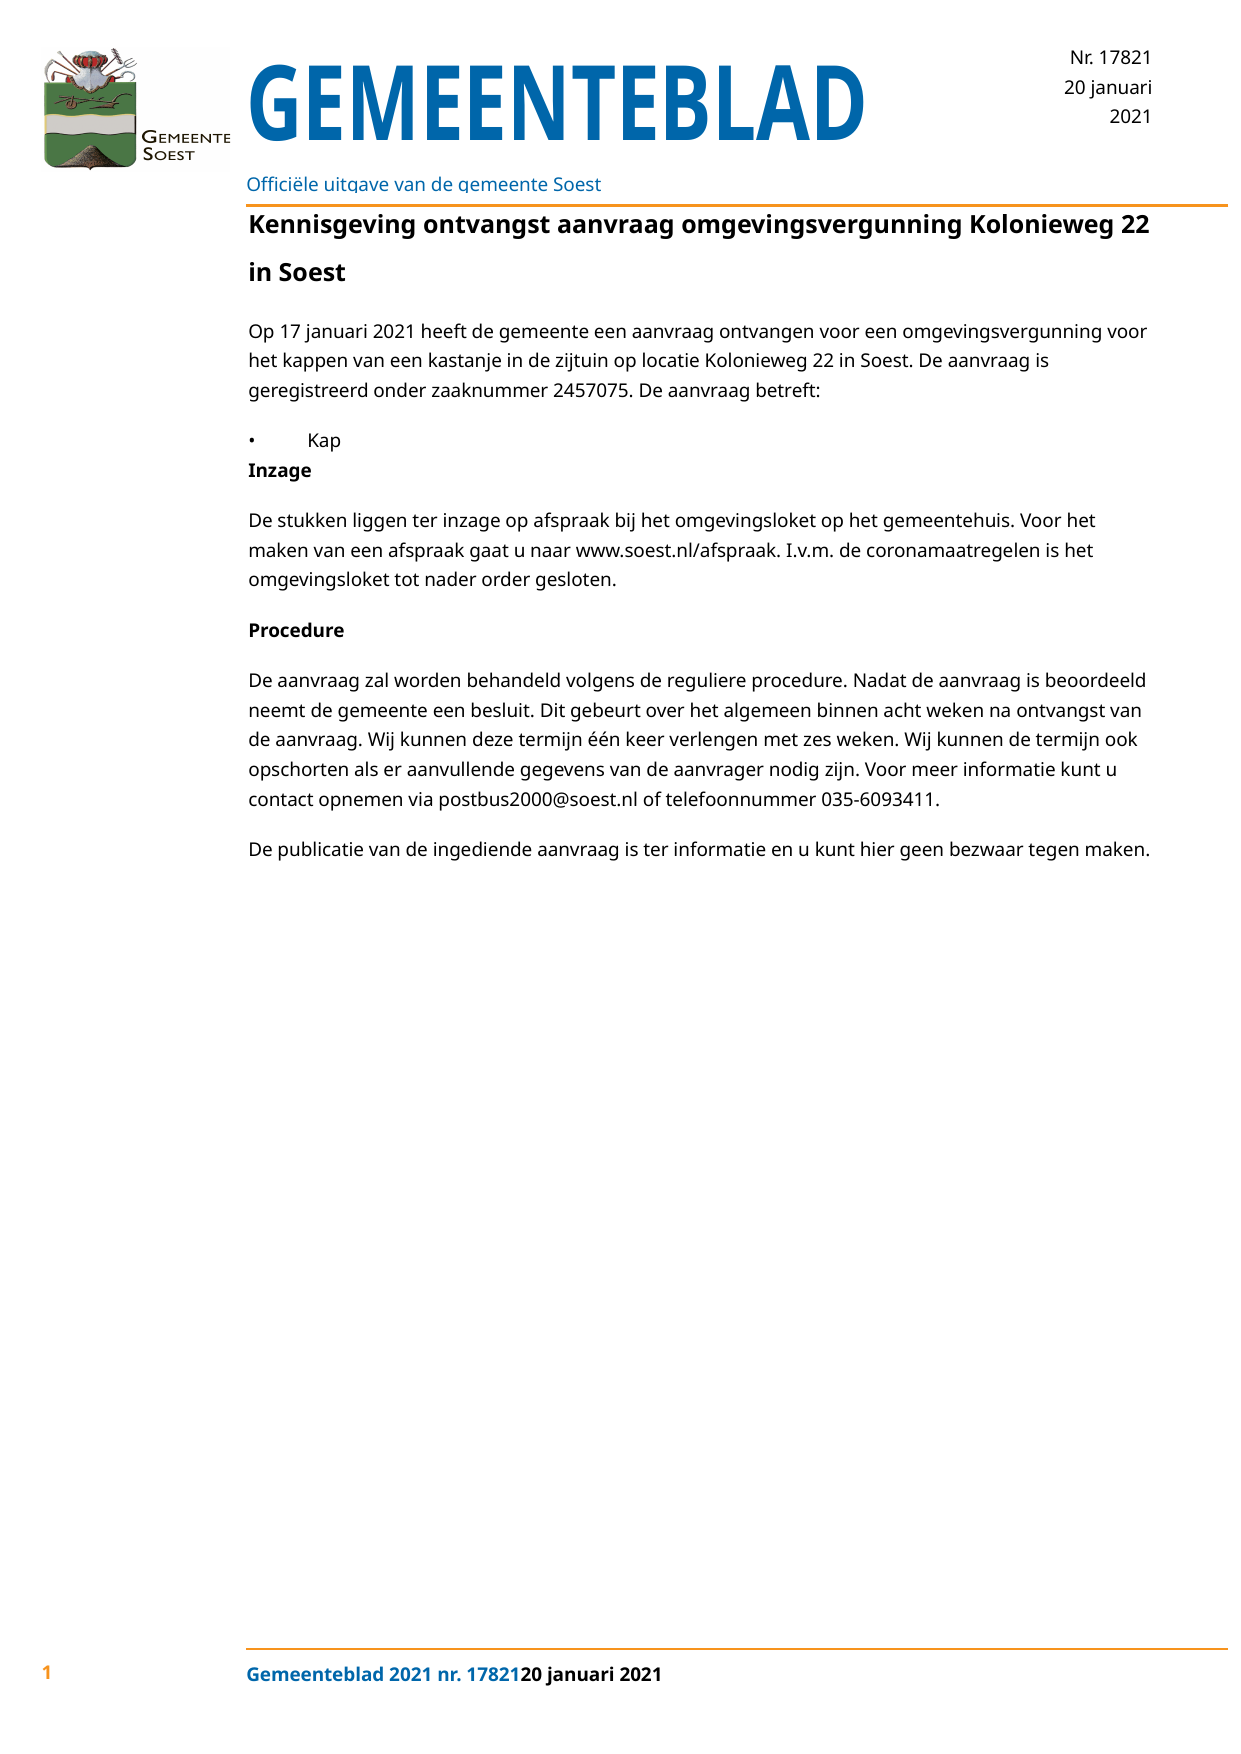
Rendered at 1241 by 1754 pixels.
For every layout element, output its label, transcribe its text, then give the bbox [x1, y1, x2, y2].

text Inzage [248, 457, 1152, 483]
text Procedure [248, 617, 1152, 643]
text Kennisgeving ontvangst aanvraag omgevingsvergunning Kolonieweg 22 in Soest [248, 207, 1152, 288]
picture [41, 47, 231, 172]
text De stukken liggen ter inzage op afspraak bij het omgevingsloket op het gemeentehuis. Voor het maken van een afspraak gaat u naar www.soest.nl/afspraak. I.v.m. de coronamaatregelen is het omgevingsloket tot nader order gesloten. [248, 507, 1152, 592]
text De publicatie van de ingediende aanvraag is ter informatie en u kunt hier geen bezwaar tegen maken. [248, 836, 1152, 862]
text De aanvraag zal worden behandeld volgens de reguliere procedure. Nadat de aanvraag is beoordeeld neemt de gemeente een besluit. Dit gebeurt over het algemeen binnen acht weken na ontvangst van de aanvraag. Wij kunnen deze termijn één keer verlengen met zes weken. Wij kunnen de termijn ook opschorten als er aanvullende gegevens van de aanvrager nodig zijn. Voor meer informatie kunt u contact opnemen via postbus2000@soest.nl of telefoonnummer 035-6093411. [248, 667, 1152, 812]
list Kap [248, 427, 1152, 453]
text Op 17 januari 2021 heeft de gemeente een aanvraag ontvangen voor een omgevingsvergunning voor het kappen van een kastanje in de zijtuin op locatie Kolonieweg 22 in Soest. De aanvraag is geregistreerd onder zaaknummer 2457075. De aanvraag betreft: [248, 318, 1152, 403]
